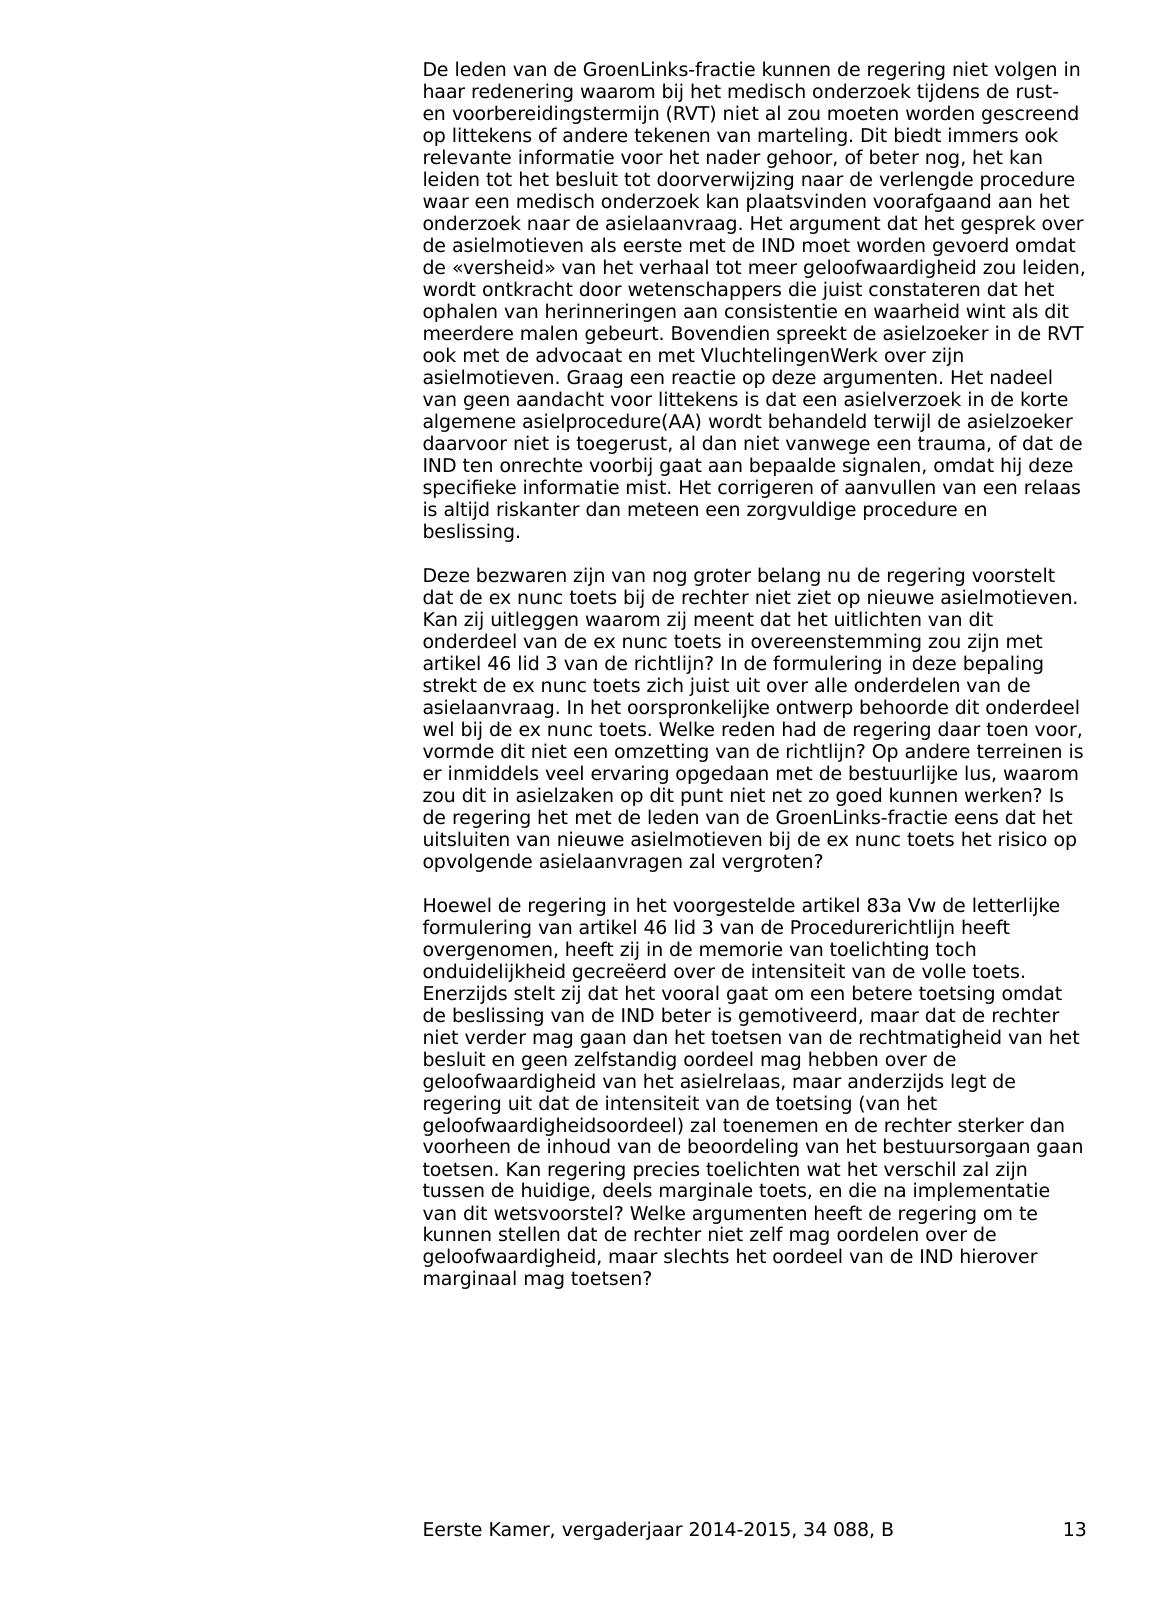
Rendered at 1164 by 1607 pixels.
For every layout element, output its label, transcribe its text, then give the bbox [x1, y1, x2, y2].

text Deze bezwaren zijn van nog groter belang nu de regering voorstelt dat de ex nunc toets bij de rechter niet ziet op nieuwe asielmotieven. Kan zij uitleggen waarom zij meent dat het uitlichten van dit onderdeel van de ex nunc toets in overeenstemming zou zijn met artikel 46 lid 3 van de richtlijn? In de formulering in deze bepaling strekt de ex nunc toets zich juist uit over alle onderdelen van de asielaanvraag. In het oorspronkelijke ontwerp behoorde dit onderdeel wel bij de ex nunc toets. Welke reden had de regering daar toen voor, vormde dit niet een omzetting van de richtlijn? Op andere terreinen is er inmiddels veel ervaring opgedaan met de bestuurlijke lus, waarom zou dit in asielzaken op dit punt niet net zo goed kunnen werken? Is de regering het met de leden van de GroenLinks-fractie eens dat het uitsluiten van nieuwe asielmotieven bij de ex nunc toets het risico op opvolgende asielaanvragen zal vergroten? [422, 565, 1087, 872]
text Hoewel de regering in het voorgestelde artikel 83a Vw de letterlijke formulering van artikel 46 lid 3 van de Procedurerichtlijn heeft overgenomen, heeft zij in de memorie van toelichting toch onduidelijkheid gecreëerd over de intensiteit van de volle toets. Enerzijds stelt zij dat het vooral gaat om een betere toetsing omdat de beslissing van de IND beter is gemotiveerd, maar dat de rechter niet verder mag gaan dan het toetsen van de rechtmatigheid van het besluit en geen zelfstandig oordeel mag hebben over de geloofwaardigheid van het asielrelaas, maar anderzijds legt de regering uit dat de intensiteit van de toetsing (van het geloofwaardigheidsoordeel) zal toenemen en de rechter sterker dan voorheen de inhoud van de beoordeling van het bestuursorgaan gaan toetsen. Kan regering precies toelichten wat het verschil zal zijn tussen de huidige, deels marginale toets, en die na implementatie van dit wetsvoorstel? Welke argumenten heeft de regering om te kunnen stellen dat de rechter niet zelf mag oordelen over de geloofwaardigheid, maar slechts het oordeel van de IND hierover marginaal mag toetsen? [422, 895, 1087, 1290]
text De leden van de GroenLinks-fractie kunnen de regering niet volgen in haar redenering waarom bij het medisch onderzoek tijdens de rust- en voorbereidingstermijn (RVT) niet al zou moeten worden gescreend op littekens of andere tekenen van marteling. Dit biedt immers ook relevante informatie voor het nader gehoor, of beter nog, het kan leiden tot het besluit tot doorverwijzing naar de verlengde procedure waar een medisch onderzoek kan plaatsvinden voorafgaand aan het onderzoek naar de asielaanvraag. Het argument dat het gesprek over de asielmotieven als eerste met de IND moet worden gevoerd omdat de «versheid» van het verhaal tot meer geloofwaardigheid zou leiden, wordt ontkracht door wetenschappers die juist constateren dat het ophalen van herinneringen aan consistentie en waarheid wint als dit meerdere malen gebeurt. Bovendien spreekt de asielzoeker in de RVT ook met de advocaat en met VluchtelingenWerk over zijn asielmotieven. Graag een reactie op deze argumenten. Het nadeel van geen aandacht voor littekens is dat een asielverzoek in de korte algemene asielprocedure(AA) wordt behandeld terwijl de asielzoeker daarvoor niet is toegerust, al dan niet vanwege een trauma, of dat de IND ten onrechte voorbij gaat aan bepaalde signalen, omdat hij deze specifieke informatie mist. Het corrigeren of aanvullen van een relaas is altijd riskanter dan meteen een zorgvuldige procedure en beslissing. [422, 59, 1087, 543]
